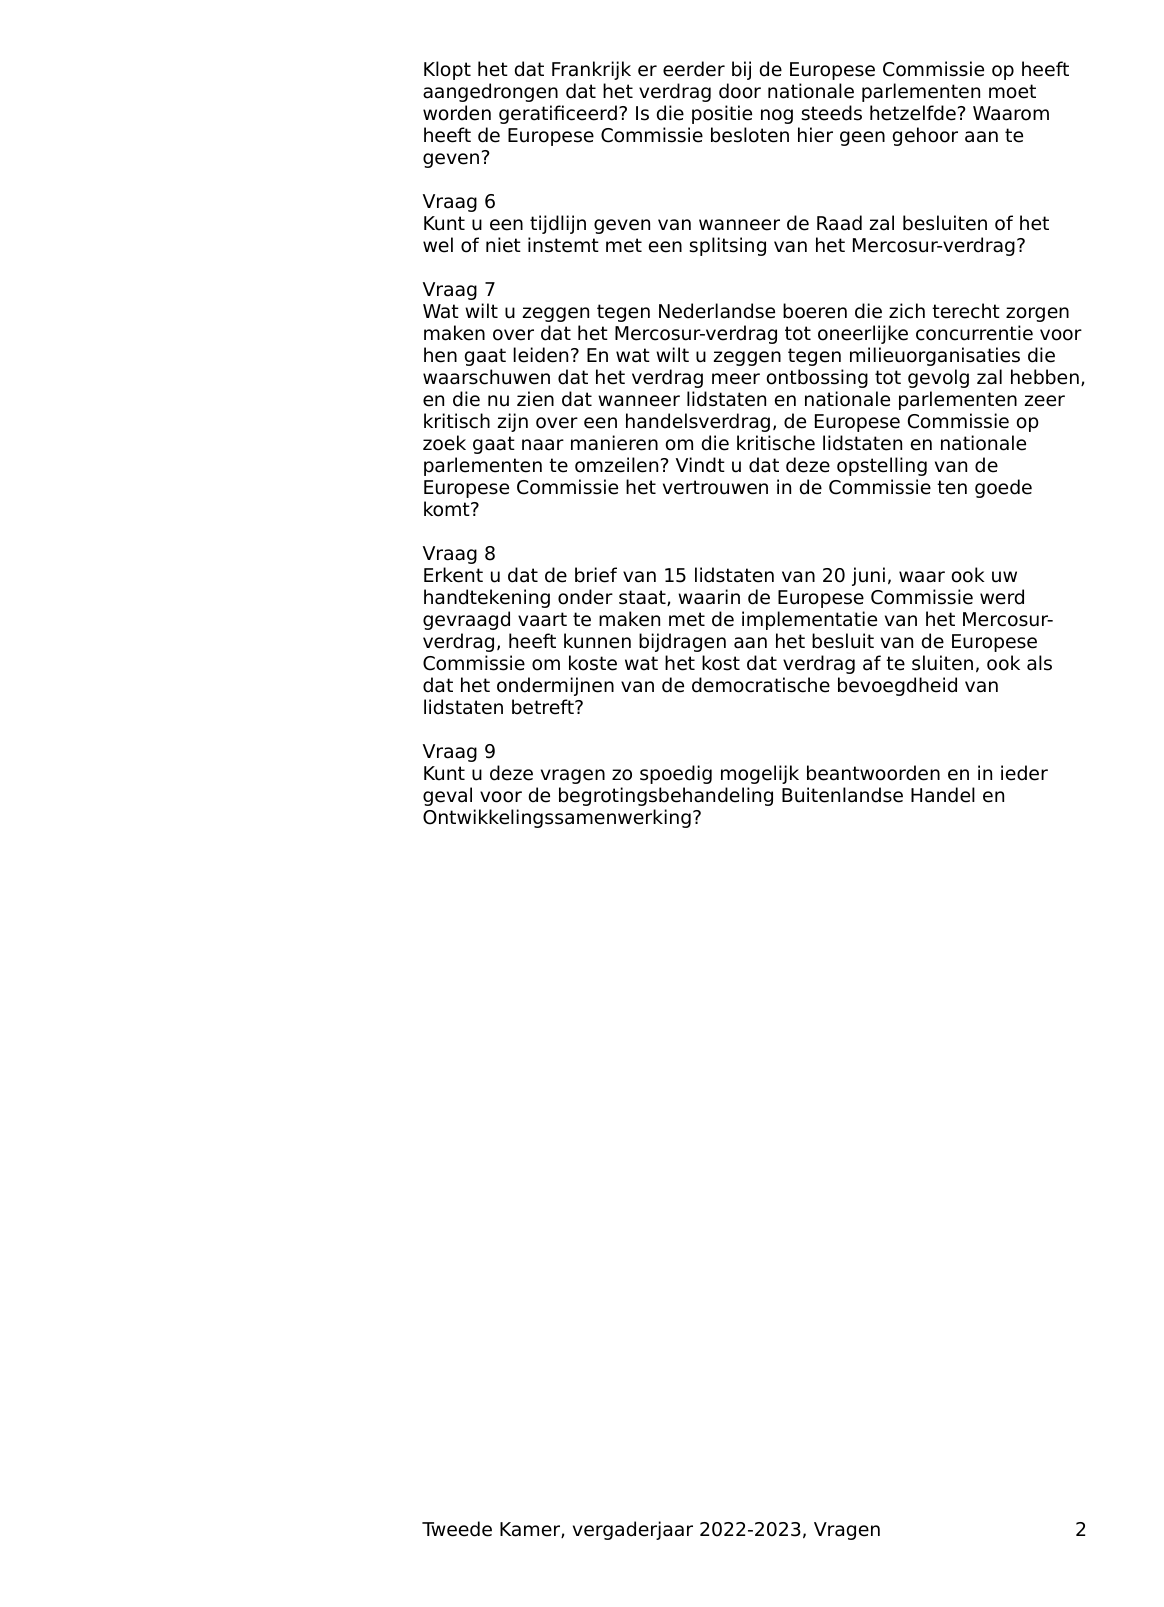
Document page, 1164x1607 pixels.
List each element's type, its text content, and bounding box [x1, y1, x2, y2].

text Klopt het dat Frankrijk er eerder bij de Europese Commissie op heeft aangedrongen dat het verdrag door nationale parlementen moet worden geratificeerd? Is die positie nog steeds hetzelfde? Waarom heeft de Europese Commissie besloten hier geen gehoor aan te geven? [422, 59, 1087, 169]
text Vraag 8 [422, 543, 1087, 565]
text Erkent u dat de brief van 15 lidstaten van 20 juni, waar ook uw handtekening onder staat, waarin de Europese Commissie werd gevraagd vaart te maken met de implementatie van het Mercosur-verdrag, heeft kunnen bijdragen aan het besluit van de Europese Commissie om koste wat het kost dat verdrag af te sluiten, ook als dat het ondermijnen van de democratische bevoegdheid van lidstaten betreft? [422, 565, 1087, 719]
text Wat wilt u zeggen tegen Nederlandse boeren die zich terecht zorgen maken over dat het Mercosur-verdrag tot oneerlijke concurrentie voor hen gaat leiden? En wat wilt u zeggen tegen milieuorganisaties die waarschuwen dat het verdrag meer ontbossing tot gevolg zal hebben, en die nu zien dat wanneer lidstaten en nationale parlementen zeer kritisch zijn over een handelsverdrag, de Europese Commissie op zoek gaat naar manieren om die kritische lidstaten en nationale parlementen te omzeilen? Vindt u dat deze opstelling van de Europese Commissie het vertrouwen in de Commissie ten goede komt? [422, 301, 1087, 521]
text Vraag 6 [422, 191, 1087, 213]
text Vraag 9 [422, 741, 1087, 763]
text Kunt u een tijdlijn geven van wanneer de Raad zal besluiten of het wel of niet instemt met een splitsing van het Mercosur-verdrag? [422, 213, 1087, 257]
text Vraag 7 [422, 279, 1087, 301]
text Kunt u deze vragen zo spoedig mogelijk beantwoorden en in ieder geval voor de begrotingsbehandeling Buitenlandse Handel en Ontwikkelingssamenwerking? [422, 763, 1087, 829]
